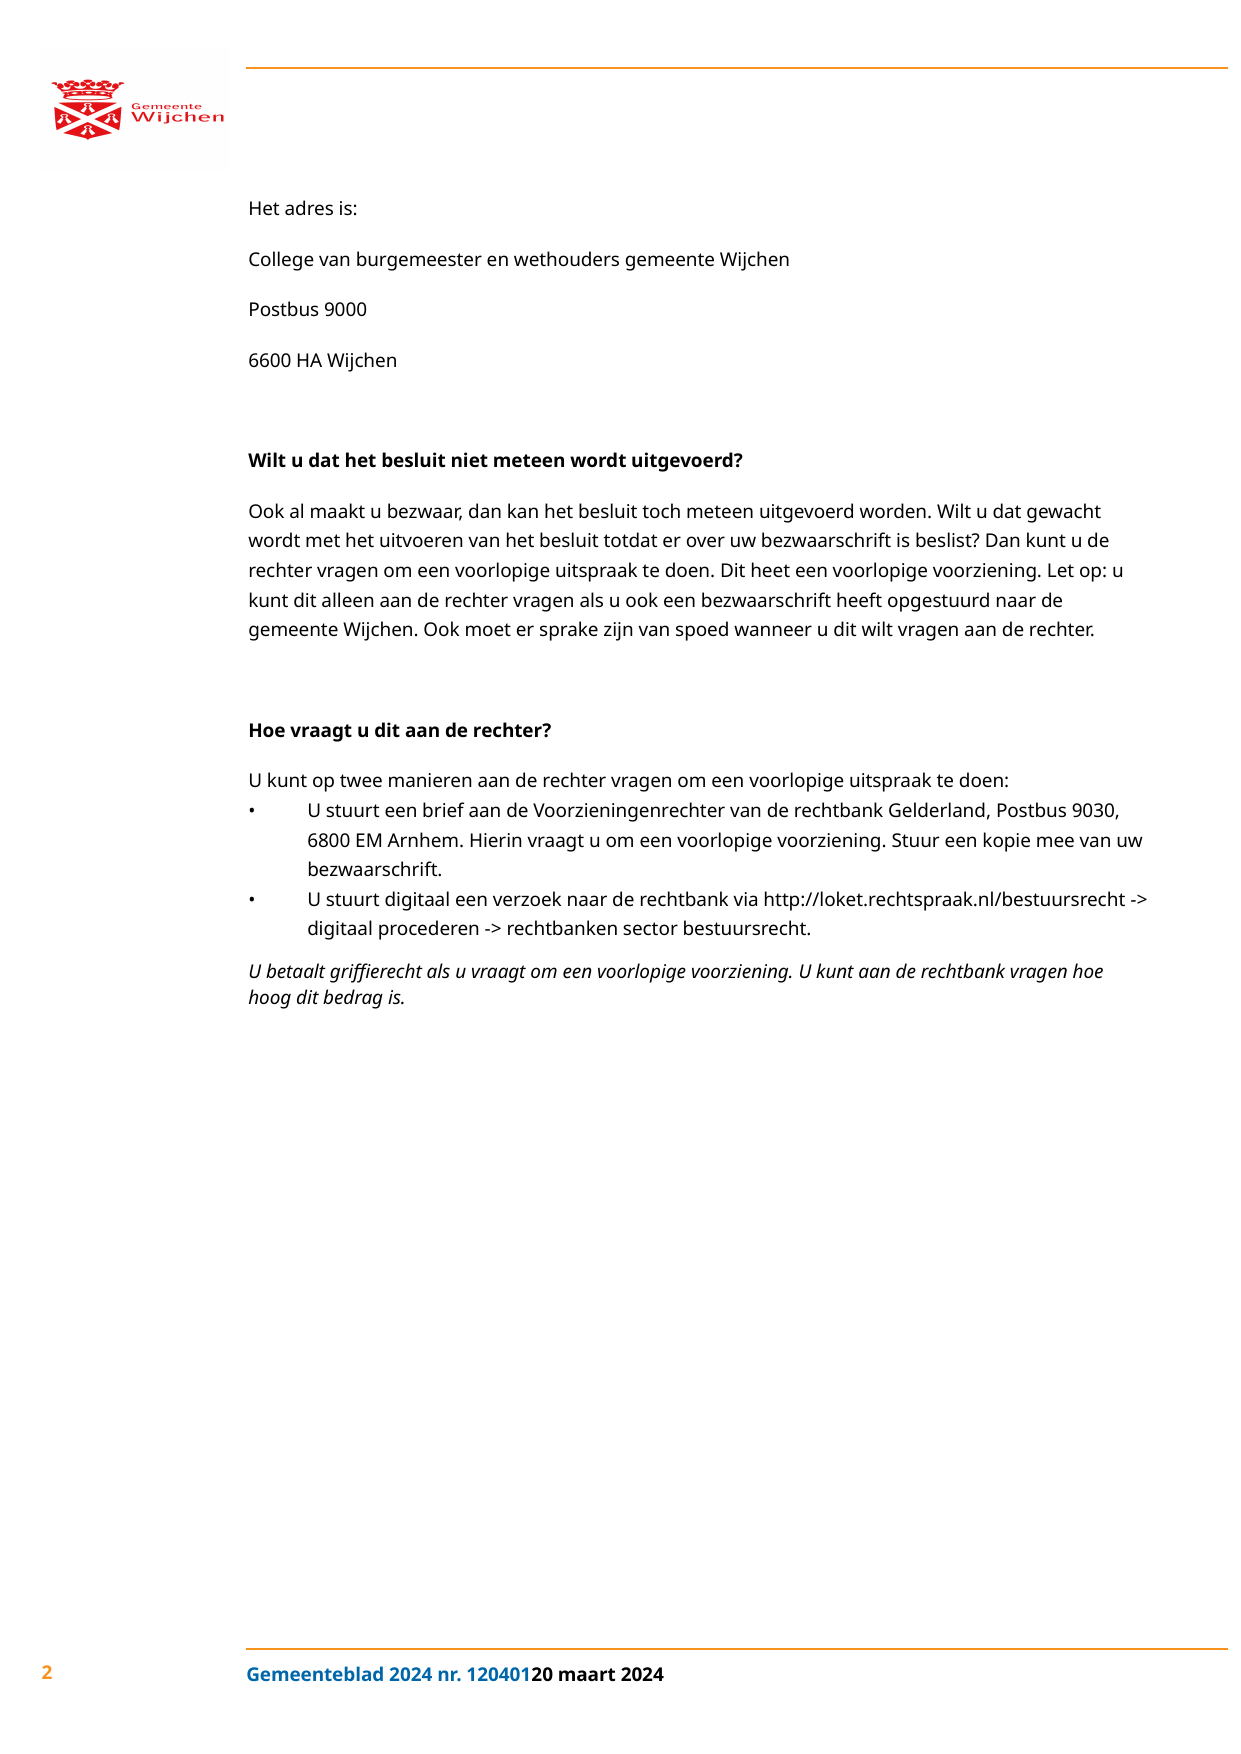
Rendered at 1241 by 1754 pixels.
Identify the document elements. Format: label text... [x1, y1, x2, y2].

text Het adres is: [248, 196, 1152, 221]
text Hoe vraagt u dit aan de rechter? [248, 717, 1152, 743]
text Wilt u dat het besluit niet meteen wordt uitgevoerd? [248, 448, 1152, 473]
text 6600 HA Wijchen [248, 347, 1152, 373]
text U betaalt griffierecht als u vraagt om een voorlopige voorziening. U kunt aan de rechtbank vragen hoe hoog dit bedrag is. [248, 959, 1152, 1010]
list U stuurt digitaal een verzoek naar de rechtbank via http://loket.rechtspraak.nl/bestuursrecht -> digitaal procederen -> rechtbanken sector bestuursrecht. [248, 886, 1152, 941]
list U stuurt een brief aan de Voorzieningenrechter van de rechtbank Gelderland, Postbus 9030, 6800 EM Arnhem. Hierin vraagt u om een voorlopige voorziening. Stuur een kopie mee van uw bezwaarschrift. [248, 797, 1152, 882]
picture [41, 47, 231, 172]
text U kunt op twee manieren aan de rechter vragen om een voorlopige uitspraak te doen: [248, 768, 1152, 793]
text Ook al maakt u bezwaar, dan kan het besluit toch meteen uitgevoerd worden. Wilt u dat gewacht wordt met het uitvoeren van het besluit totdat er over uw bezwaarschrift is beslist? Dan kunt u de rechter vragen om een voorlopige uitspraak te doen. Dit heet een voorlopige voorziening. Let op: u kunt dit alleen aan de rechter vragen als u ook een bezwaarschrift heeft opgestuurd naar de gemeente Wijchen. Ook moet er sprake zijn van spoed wanneer u dit wilt vragen aan de rechter. [248, 498, 1152, 642]
text Postbus 9000 [248, 296, 1152, 322]
text College van burgemeester en wethouders gemeente Wijchen [248, 246, 1152, 272]
